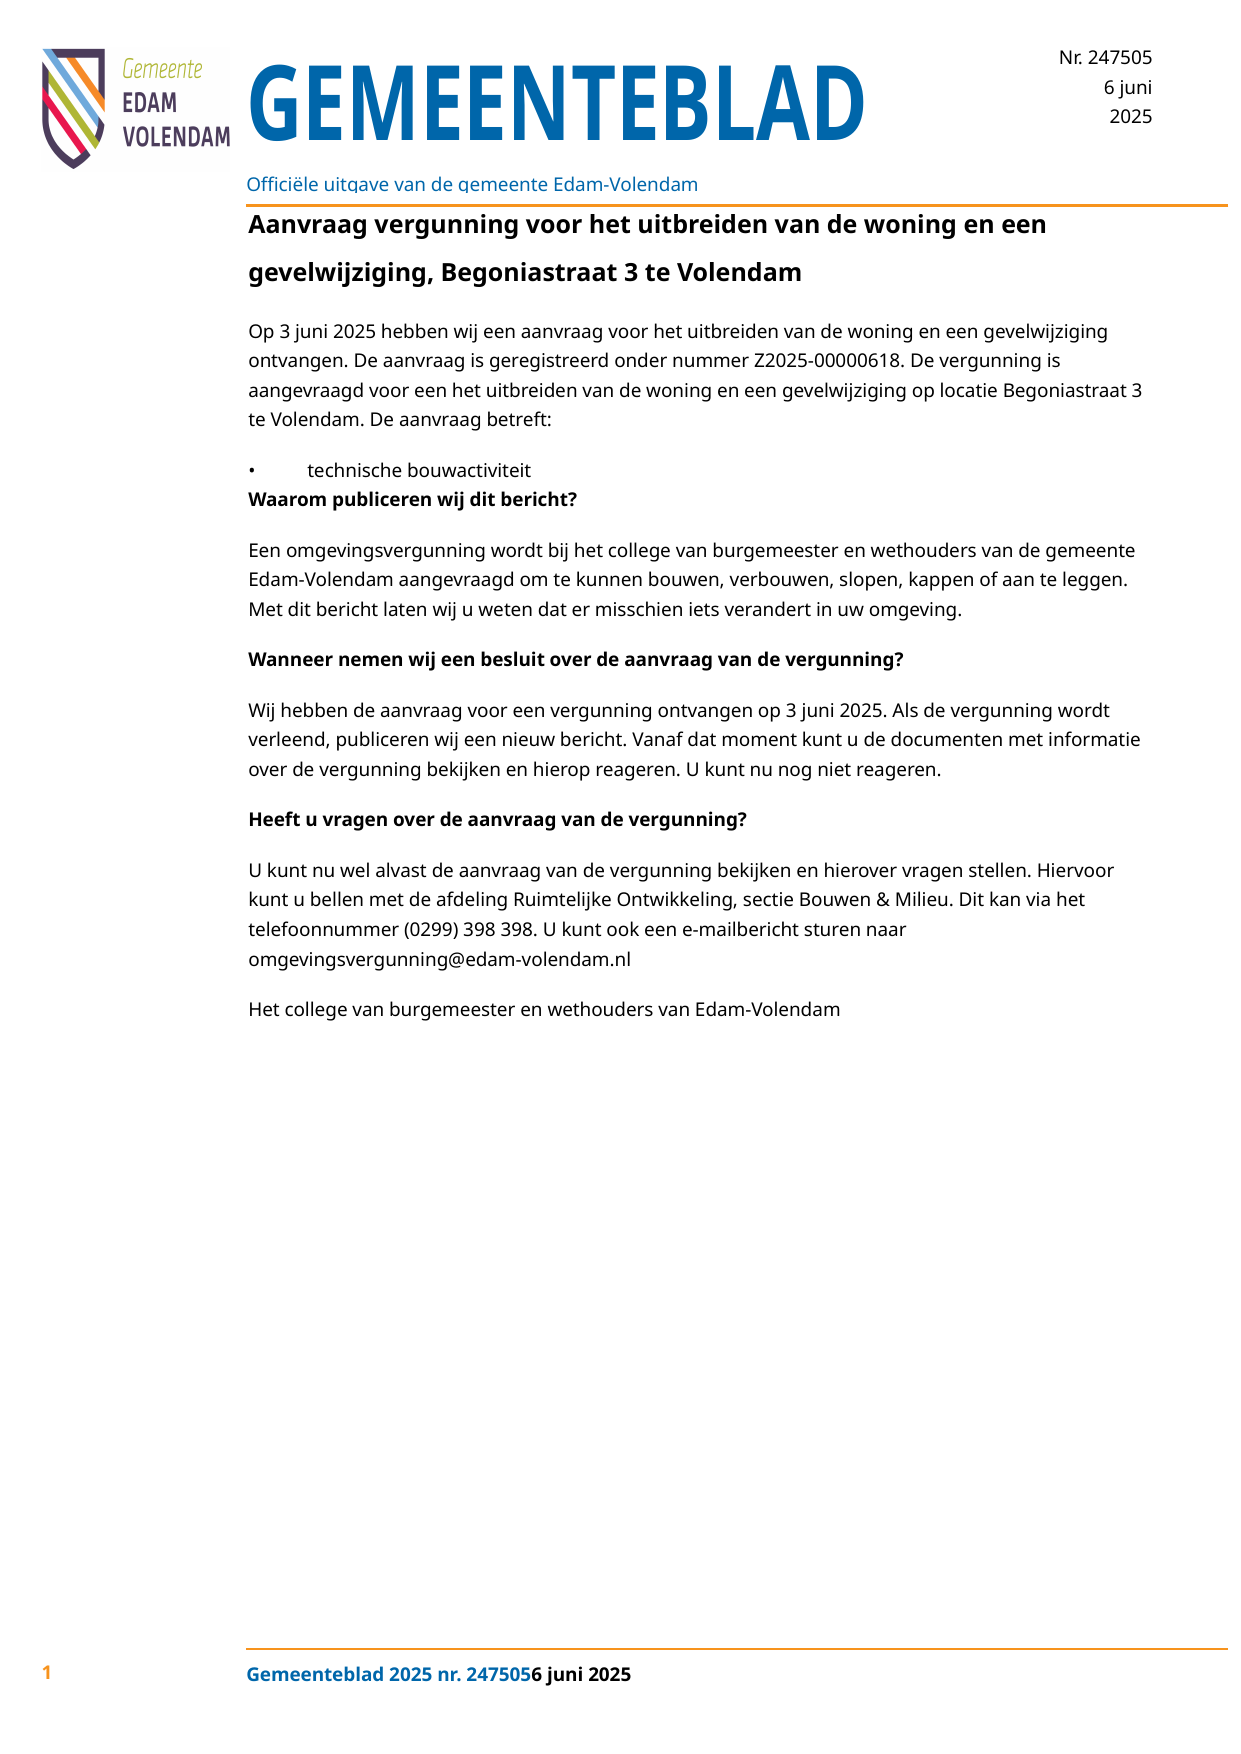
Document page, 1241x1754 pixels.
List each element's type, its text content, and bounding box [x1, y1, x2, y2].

text Wij hebben de aanvraag voor een vergunning ontvangen op 3 juni 2025. Als de vergunning wordt verleend, publiceren wij een nieuw bericht. Vanaf dat moment kunt u de documenten met informatie over de vergunning bekijken en hierop reageren. U kunt nu nog niet reageren. [248, 697, 1152, 782]
text Het college van burgemeester en wethouders van Edam-Volendam [248, 996, 1152, 1022]
picture [41, 47, 231, 172]
text Een omgevingsvergunning wordt bij het college van burgemeester en wethouders van de gemeente Edam-Volendam aangevraagd om te kunnen bouwen, verbouwen, slopen, kappen of aan te leggen. Met dit bericht laten wij u weten dat er misschien iets verandert in uw omgeving. [248, 537, 1152, 622]
list technische bouwactiviteit [248, 457, 1152, 483]
text Waarom publiceren wij dit bericht? [248, 487, 1152, 512]
text Wanneer nemen wij een besluit over de aanvraag van de vergunning? [248, 647, 1152, 672]
text Heeft u vragen over de aanvraag van de vergunning? [248, 807, 1152, 832]
text Op 3 juni 2025 hebben wij een aanvraag voor het uitbreiden van de woning en een gevelwijziging ontvangen. De aanvraag is geregistreerd onder nummer Z2025-00000618. De vergunning is aangevraagd voor een het uitbreiden van de woning en een gevelwijziging op locatie Begoniastraat 3 te Volendam. De aanvraag betreft: [248, 318, 1152, 432]
text Aanvraag vergunning voor het uitbreiden van de woning en een gevelwijziging, Begoniastraat 3 te Volendam [248, 207, 1152, 288]
text U kunt nu wel alvast de aanvraag van de vergunning bekijken en hierover vragen stellen. Hiervoor kunt u bellen met de afdeling Ruimtelijke Ontwikkeling, sectie Bouwen & Milieu. Dit kan via het telefoonnummer (0299) 398 398. U kunt ook een e-mailbericht sturen naar omgevingsvergunning@edam-volendam.nl [248, 857, 1152, 972]
